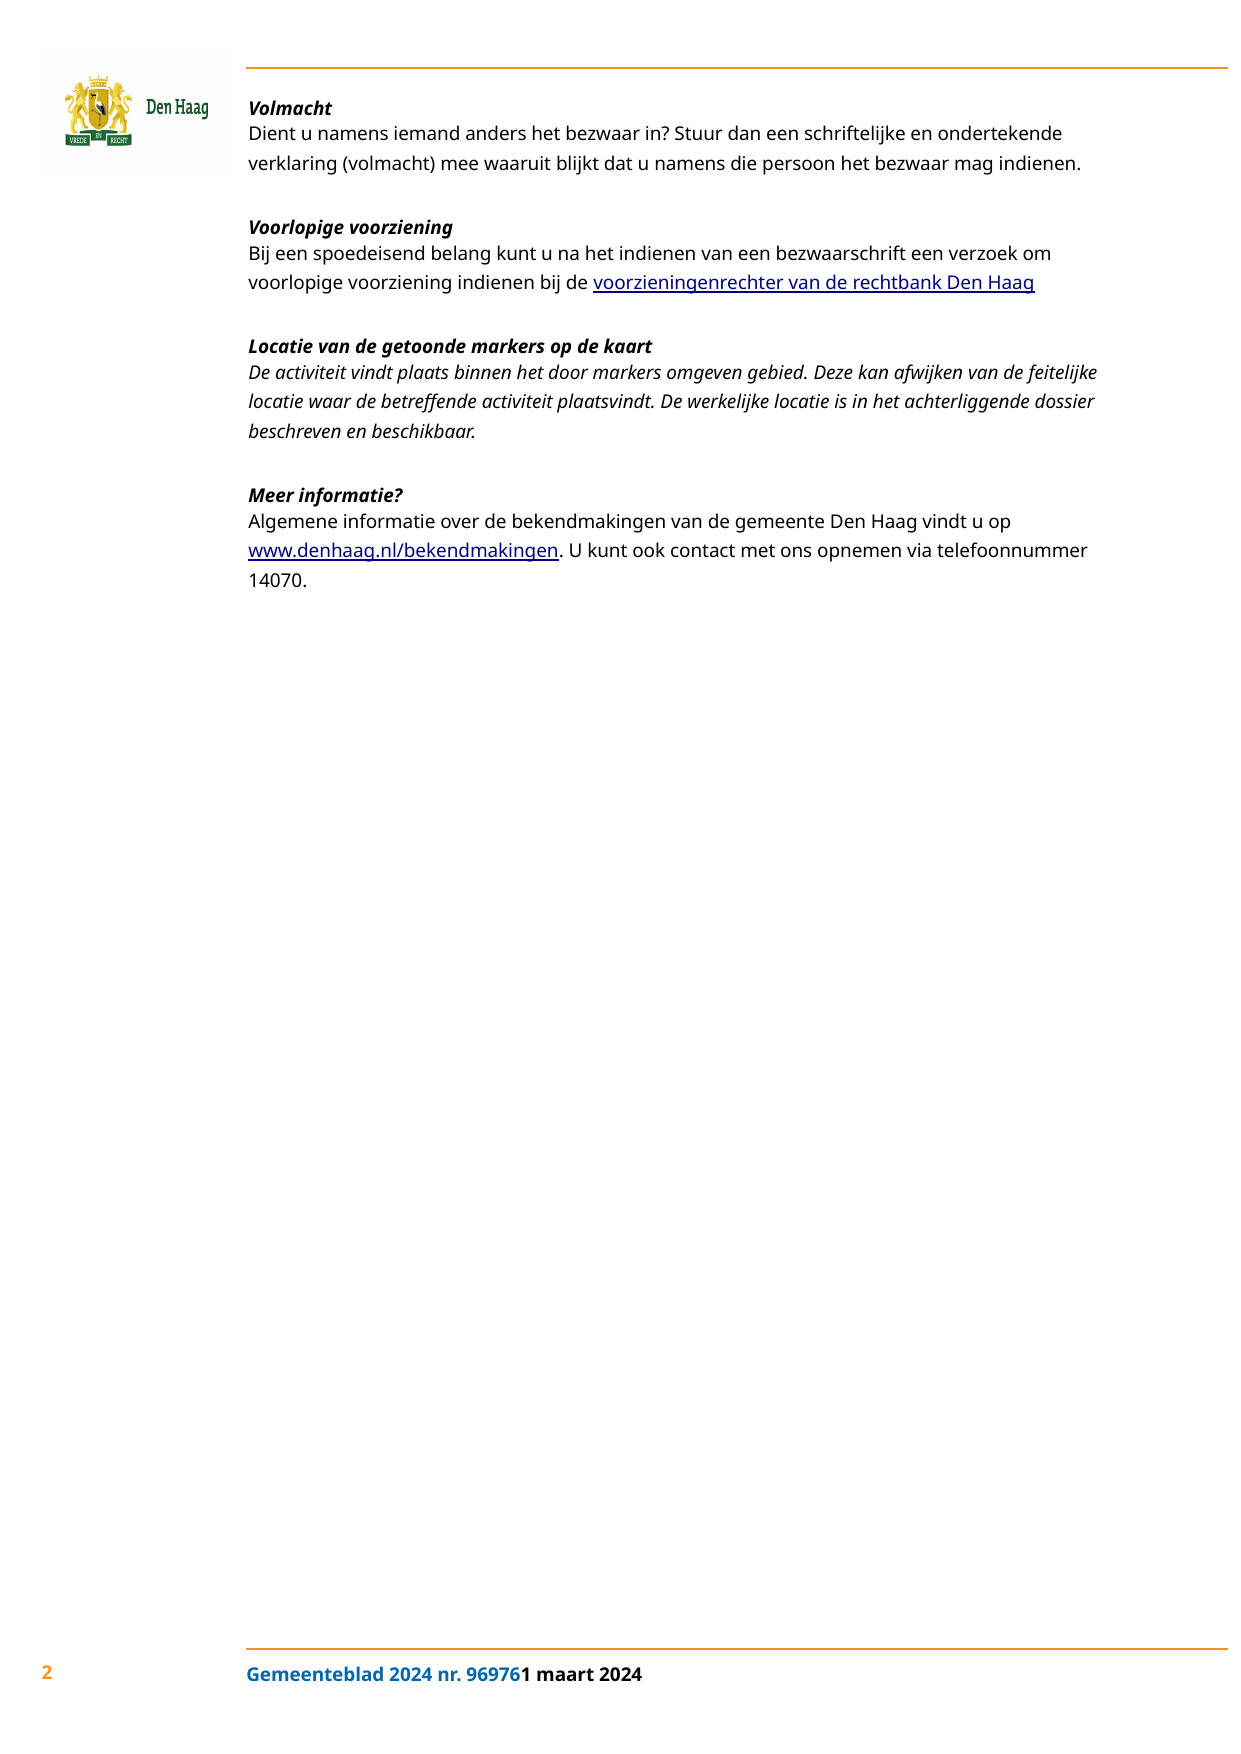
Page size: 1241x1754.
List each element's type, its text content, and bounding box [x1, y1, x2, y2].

text De activiteit vindt plaats binnen het door markers omgeven gebied. Deze kan afwijken van de feitelijke locatie waar de betreffende activiteit plaatsvindt. De werkelijke locatie is in het achterliggende dossier beschreven en beschikbaar. [248, 359, 1152, 444]
text Algemene informatie over de bekendmakingen van de gemeente Den Haag vindt u op www.denhaag.nl/bekendmakingen. U kunt ook contact met ons opnemen via telefoonnummer 14070. [248, 508, 1152, 593]
picture [41, 47, 231, 172]
text Volmacht [248, 95, 1152, 121]
text Dient u namens iemand anders het bezwaar in? Stuur dan een schriftelijke en ondertekende verklaring (volmacht) mee waaruit blijkt dat u namens die persoon het bezwaar mag indienen. [248, 121, 1152, 176]
text Bij een spoedeisend belang kunt u na het indienen van een bezwaarschrift een verzoek om voorlopige voorziening indienen bij de voorzieningenrechter van de rechtbank Den Haag [248, 240, 1152, 295]
text Locatie van de getoonde markers op de kaart [248, 333, 1152, 359]
text Meer informatie? [248, 482, 1152, 508]
text Voorlopige voorziening [248, 214, 1152, 240]
